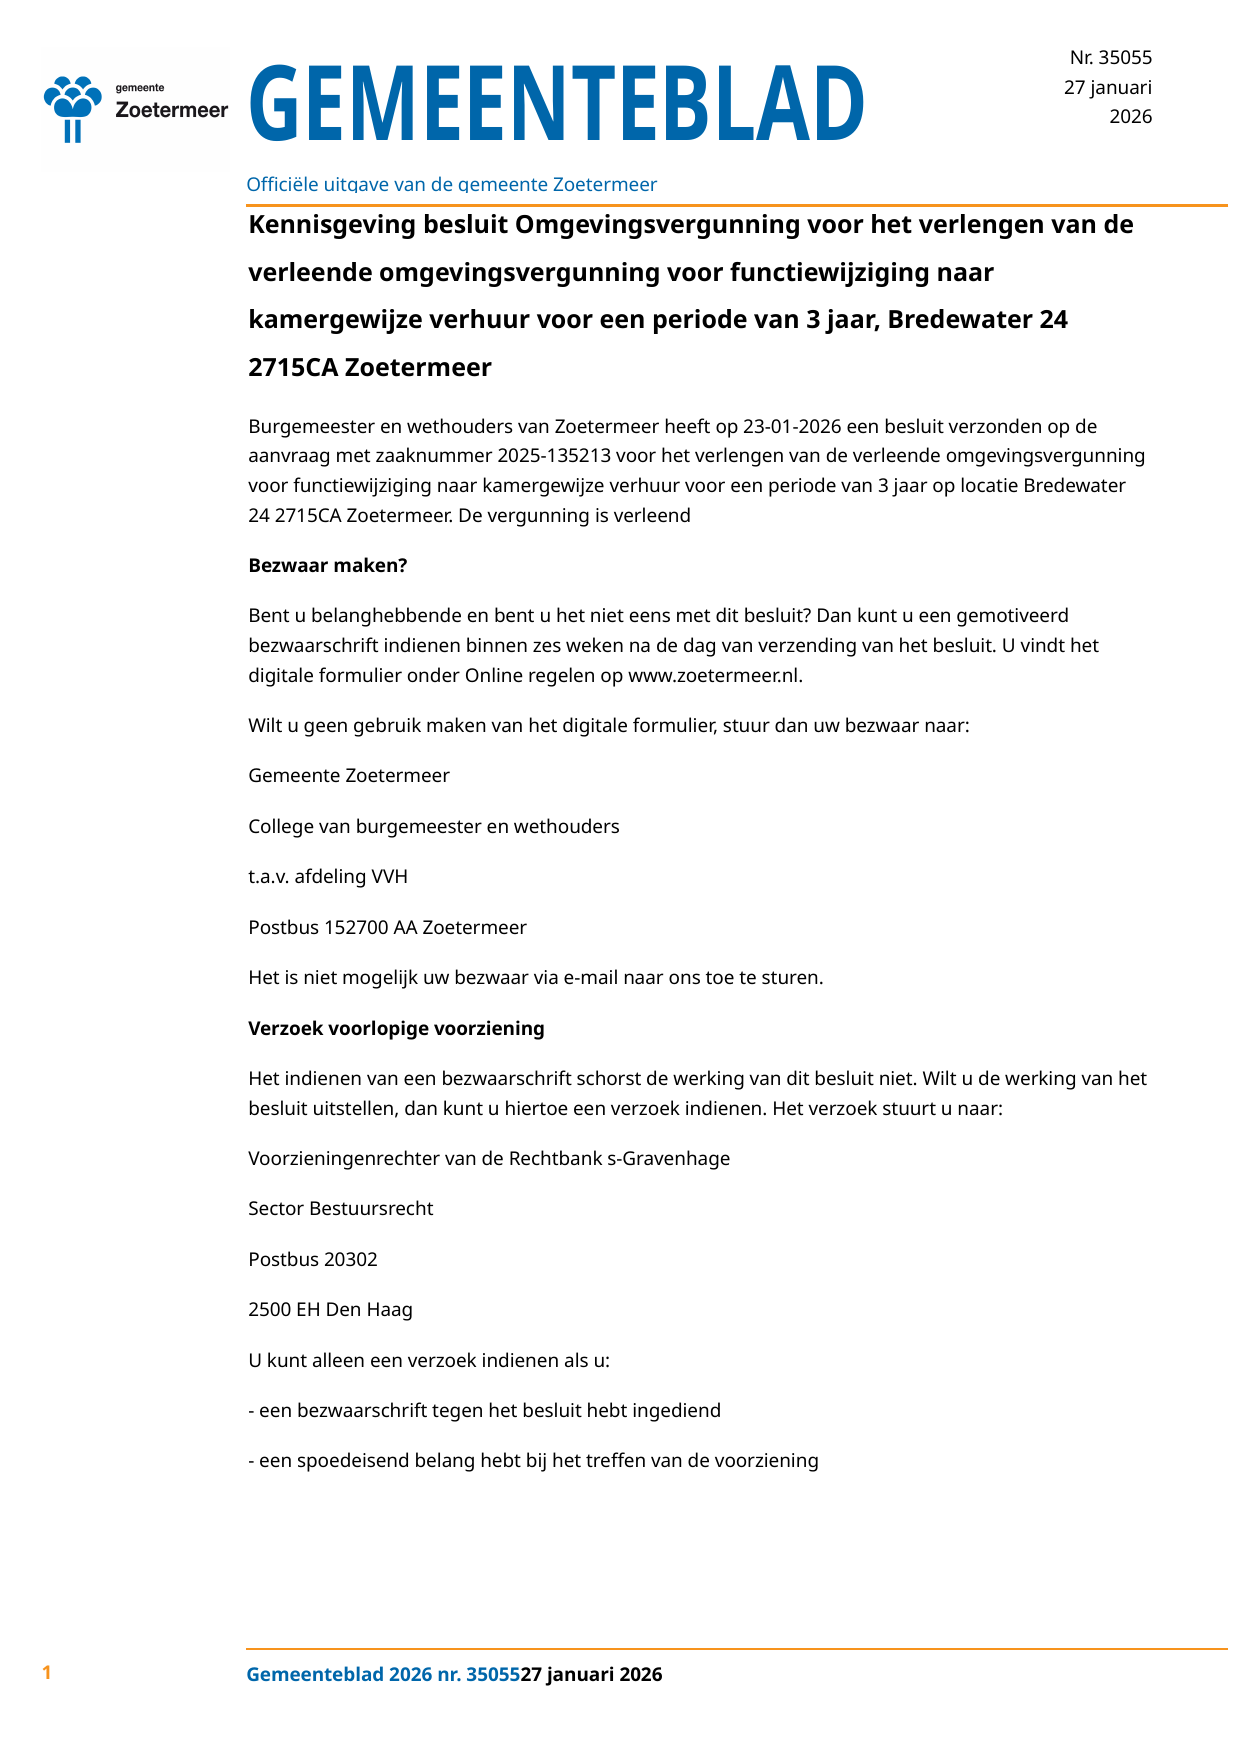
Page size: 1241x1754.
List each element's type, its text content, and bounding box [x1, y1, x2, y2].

text - een bezwaarschrift tegen het besluit hebt ingediend [248, 1397, 1152, 1423]
text 2500 EH Den Haag [248, 1296, 1152, 1322]
text Verzoek voorlopige voorziening [248, 1015, 1152, 1041]
text - een spoedeisend belang hebt bij het treffen van de voorziening [248, 1448, 1152, 1473]
text Postbus 20302 [248, 1246, 1152, 1272]
text Gemeente Zoetermeer [248, 763, 1152, 788]
text Het indienen van een bezwaarschrift schorst de werking van dit besluit niet. Wilt u de werking van het besluit uitstellen, dan kunt u hiertoe een verzoek indienen. Het verzoek stuurt u naar: [248, 1065, 1152, 1121]
text Bezwaar maken? [248, 552, 1152, 578]
text Bent u belanghebbende en bent u het niet eens met dit besluit? Dan kunt u een gemotiveerd bezwaarschrift indienen binnen zes weken na de dag van verzending van het besluit. U vindt het digitale formulier onder Online regelen op www.zoetermeer.nl. [248, 603, 1152, 688]
text Wilt u geen gebruik maken van het digitale formulier, stuur dan uw bezwaar naar: [248, 712, 1152, 738]
text Burgemeester en wethouders van Zoetermeer heeft op 23-01-2026 een besluit verzonden op de aanvraag met zaaknummer 2025-135213 voor het verlengen van de verleende omgevingsvergunning voor functiewijziging naar kamergewijze verhuur voor een periode van 3 jaar op locatie Bredewater 24 2715CA Zoetermeer. De vergunning is verleend [248, 413, 1152, 528]
text t.a.v. afdeling VVH [248, 863, 1152, 889]
text Kennisgeving besluit Omgevingsvergunning voor het verlengen van de verleende omgevingsvergunning voor functiewijziging naar kamergewijze verhuur voor een periode van 3 jaar, Bredewater 24 2715CA Zoetermeer [248, 207, 1152, 384]
text Sector Bestuursrecht [248, 1196, 1152, 1221]
text College van burgemeester en wethouders [248, 813, 1152, 839]
text Het is niet mogelijk uw bezwaar via e-mail naar ons toe te sturen. [248, 964, 1152, 990]
picture [41, 47, 231, 172]
text U kunt alleen een verzoek indienen als u: [248, 1347, 1152, 1373]
text Postbus 152700 AA Zoetermeer [248, 914, 1152, 940]
text Voorzieningenrechter van de Rechtbank s-Gravenhage [248, 1145, 1152, 1171]
